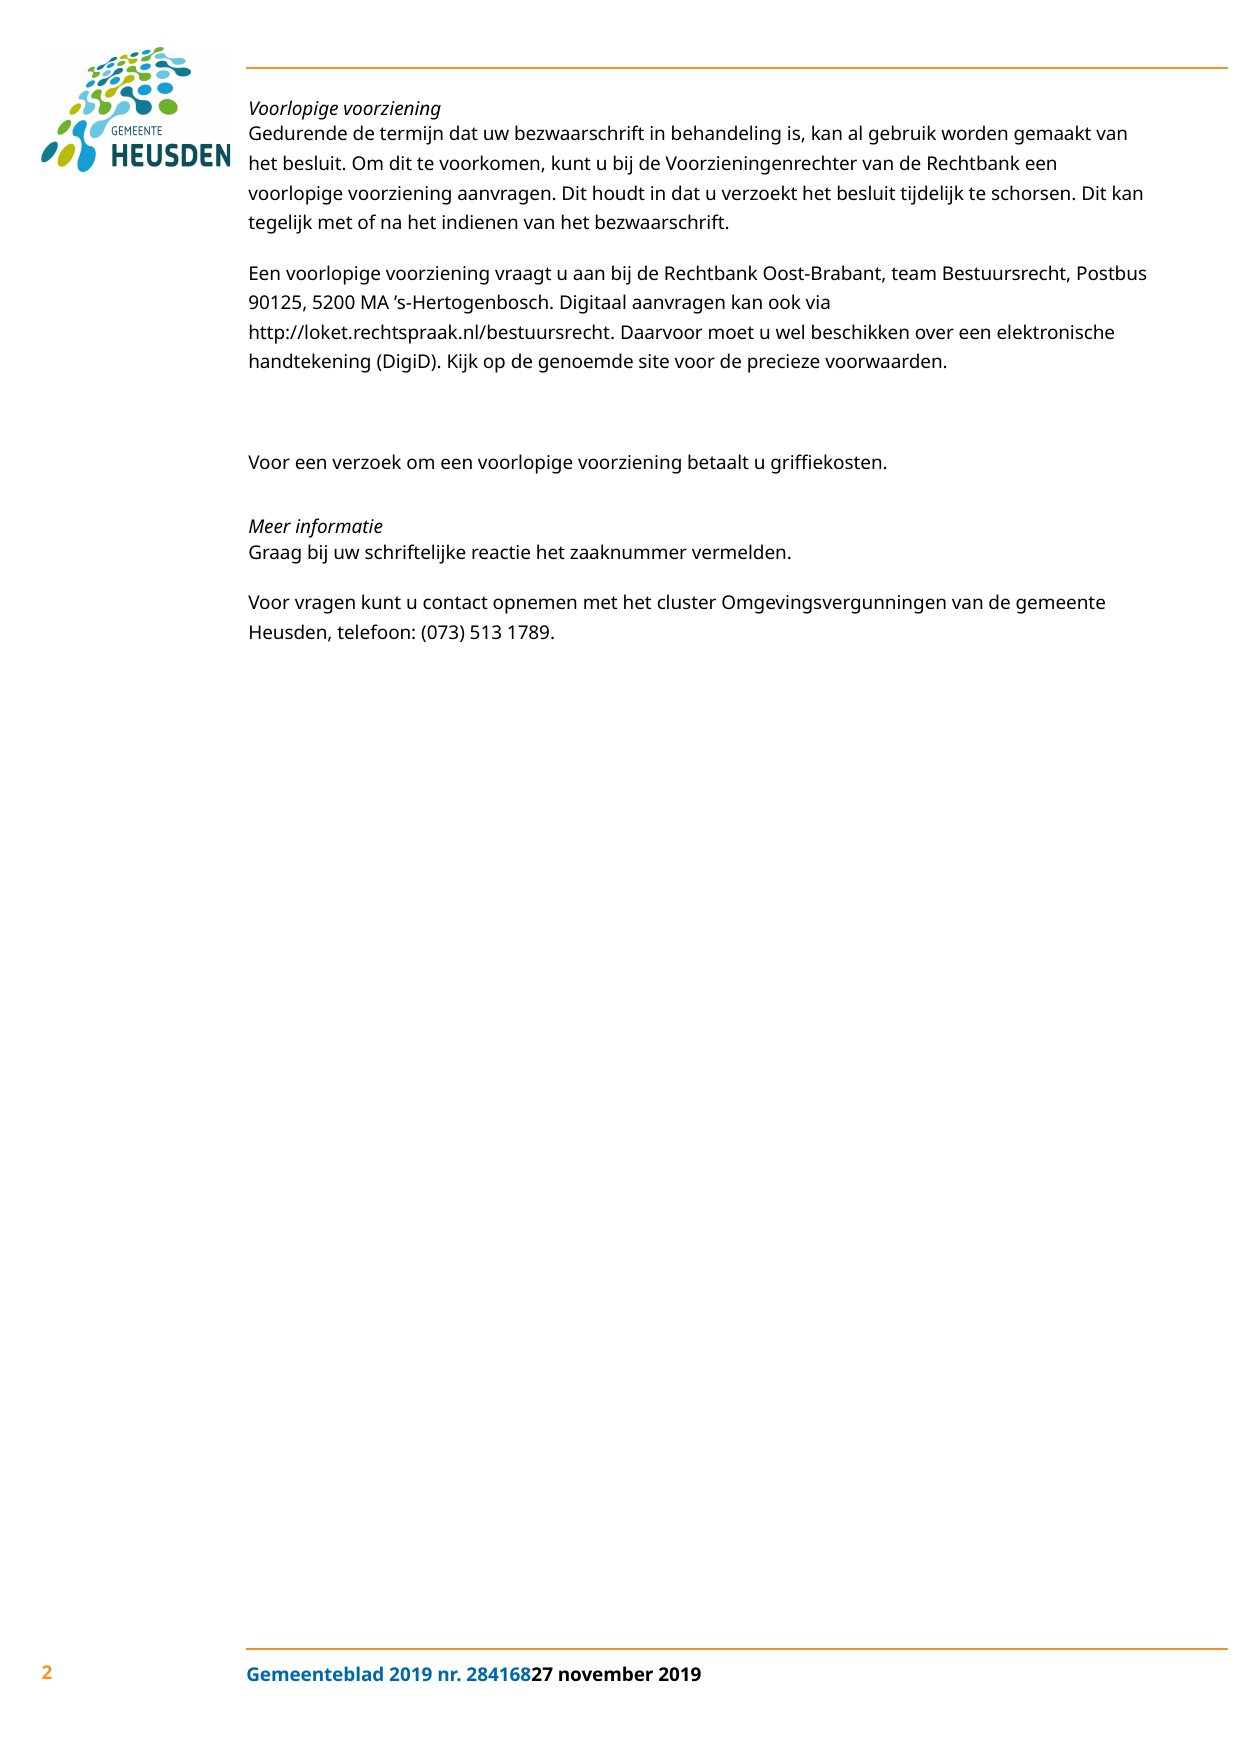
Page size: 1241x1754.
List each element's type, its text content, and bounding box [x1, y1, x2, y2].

text Voorlopige voorziening [248, 95, 1152, 121]
text Voor een verzoek om een voorlopige voorziening betaalt u griffiekosten. [248, 449, 1152, 475]
text Een voorlopige voorziening vraagt u aan bij de Rechtbank Oost-Brabant, team Bestuursrecht, Postbus 90125, 5200 MA ’s-Hertogenbosch. Digitaal aanvragen kan ook via http://loket.rechtspraak.nl/bestuursrecht. Daarvoor moet u wel beschikken over een elektronische handtekening (DigiD). Kijk op de genoemde site voor de precieze voorwaarden. [248, 260, 1152, 374]
picture [41, 47, 231, 172]
text Voor vragen kunt u contact opnemen met het cluster Omgevingsvergunningen van de gemeente Heusden, telefoon: (073) 513 1789. [248, 589, 1152, 645]
text Graag bij uw schriftelijke reactie het zaaknummer vermelden. [248, 539, 1152, 565]
text Meer informatie [248, 513, 1152, 539]
text Gedurende de termijn dat uw bezwaarschrift in behandeling is, kan al gebruik worden gemaakt van het besluit. Om dit te voorkomen, kunt u bij de Voorzieningenrechter van de Rechtbank een voorlopige voorziening aanvragen. Dit houdt in dat u verzoekt het besluit tijdelijk te schorsen. Dit kan tegelijk met of na het indienen van het bezwaarschrift. [248, 121, 1152, 235]
